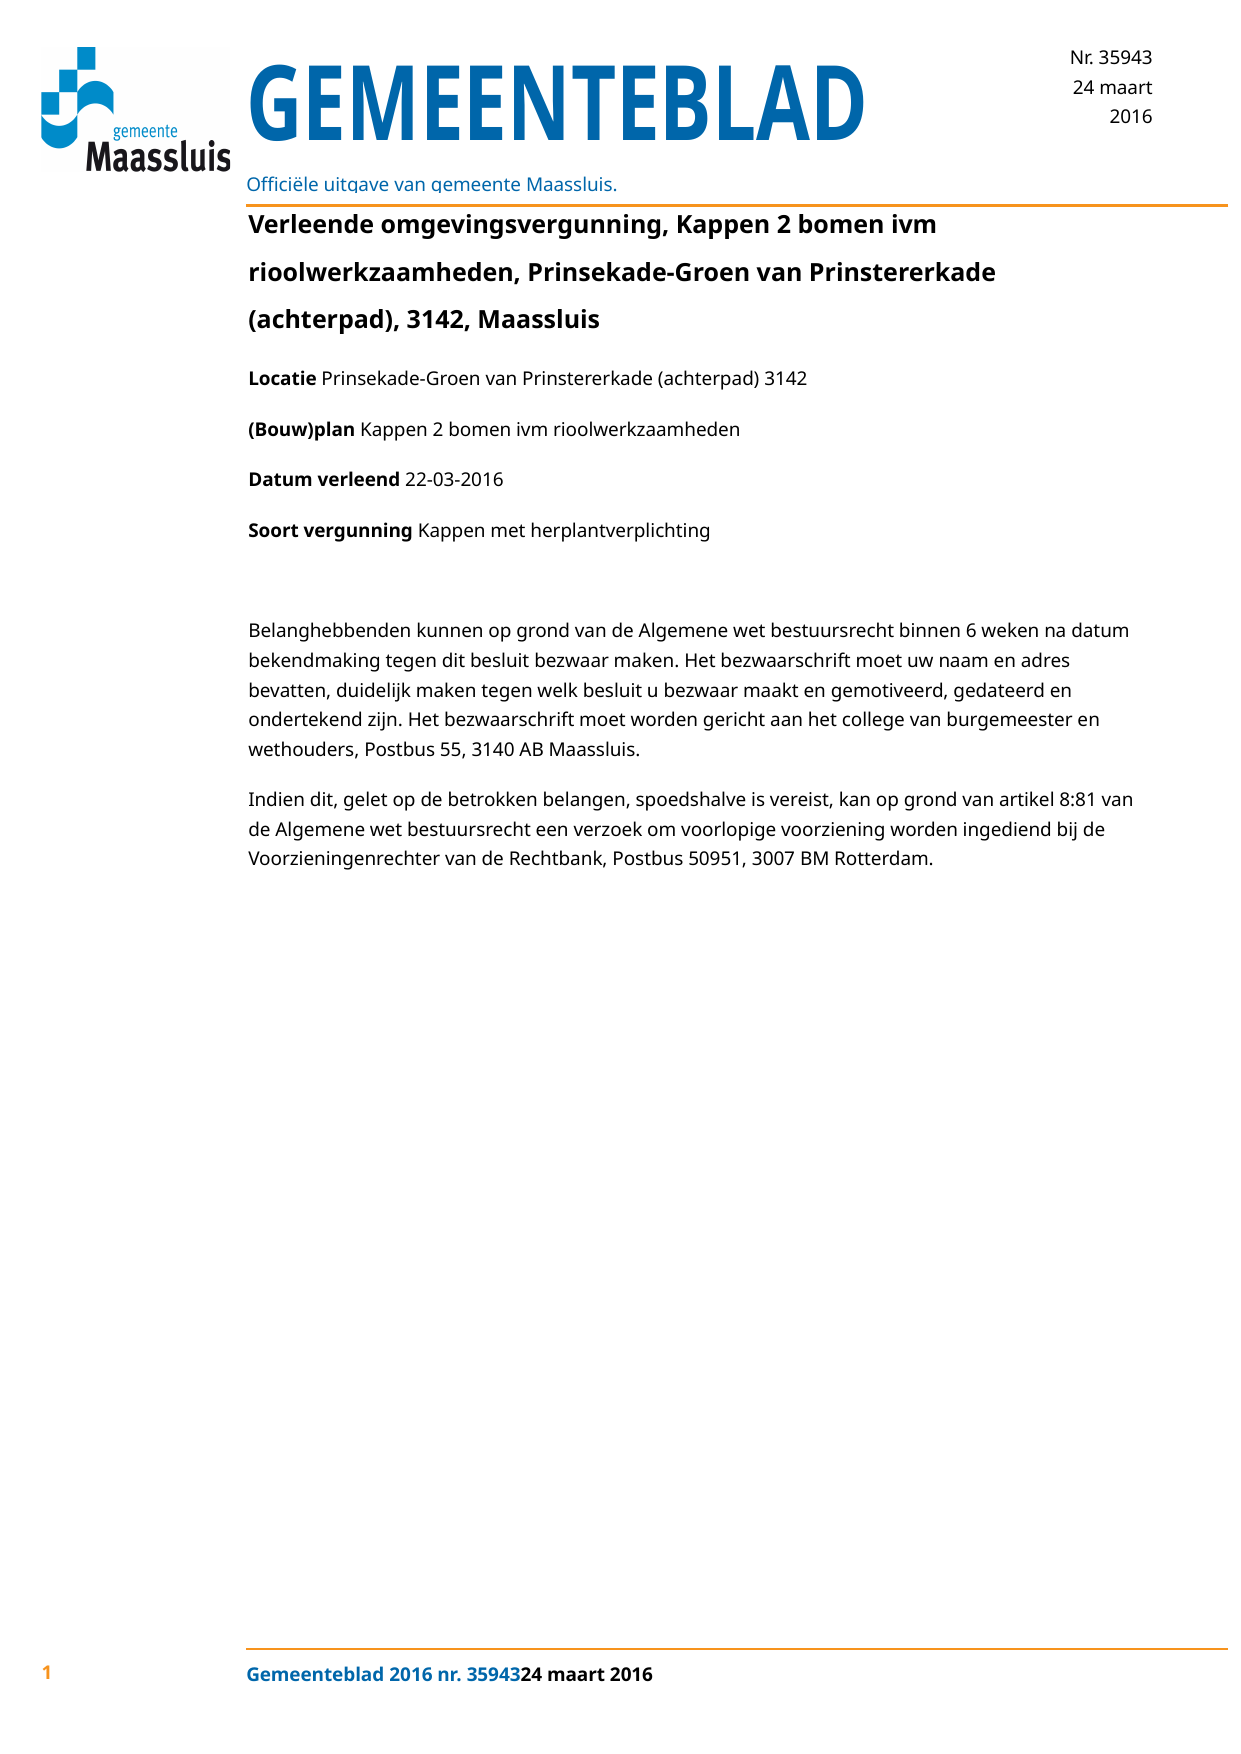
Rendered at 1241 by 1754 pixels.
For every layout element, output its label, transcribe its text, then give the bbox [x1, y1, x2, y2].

text Soort vergunning Kappen met herplantverplichting [248, 517, 1152, 542]
text Locatie Prinsekade-Groen van Prinstererkade (achterpad) 3142 [248, 366, 1152, 391]
text Belanghebbenden kunnen op grond van de Algemene wet bestuursrecht binnen 6 weken na datum bekendmaking tegen dit besluit bezwaar maken. Het bezwaarschrift moet uw naam en adres bevatten, duidelijk maken tegen welk besluit u bezwaar maakt en gemotiveerd, gedateerd en ondertekend zijn. Het bezwaarschrift moet worden gericht aan het college van burgemeester en wethouders, Postbus 55, 3140 AB Maassluis. [248, 618, 1152, 762]
text Indien dit, gelet op de betrokken belangen, spoedshalve is vereist, kan op grond van artikel 8:81 van de Algemene wet bestuursrecht een verzoek om voorlopige voorziening worden ingediend bij de Voorzieningenrechter van de Rechtbank, Postbus 50951, 3007 BM Rotterdam. [248, 786, 1152, 871]
text (Bouw)plan Kappen 2 bomen ivm rioolwerkzaamheden [248, 416, 1152, 442]
picture [41, 47, 77, 92]
text Datum verleend 22-03-2016 [248, 466, 1152, 492]
picture [41, 47, 231, 172]
text Verleende omgevingsvergunning, Kappen 2 bomen ivm rioolwerkzaamheden, Prinsekade-Groen van Prinstererkade (achterpad), 3142, Maassluis [248, 207, 1152, 336]
